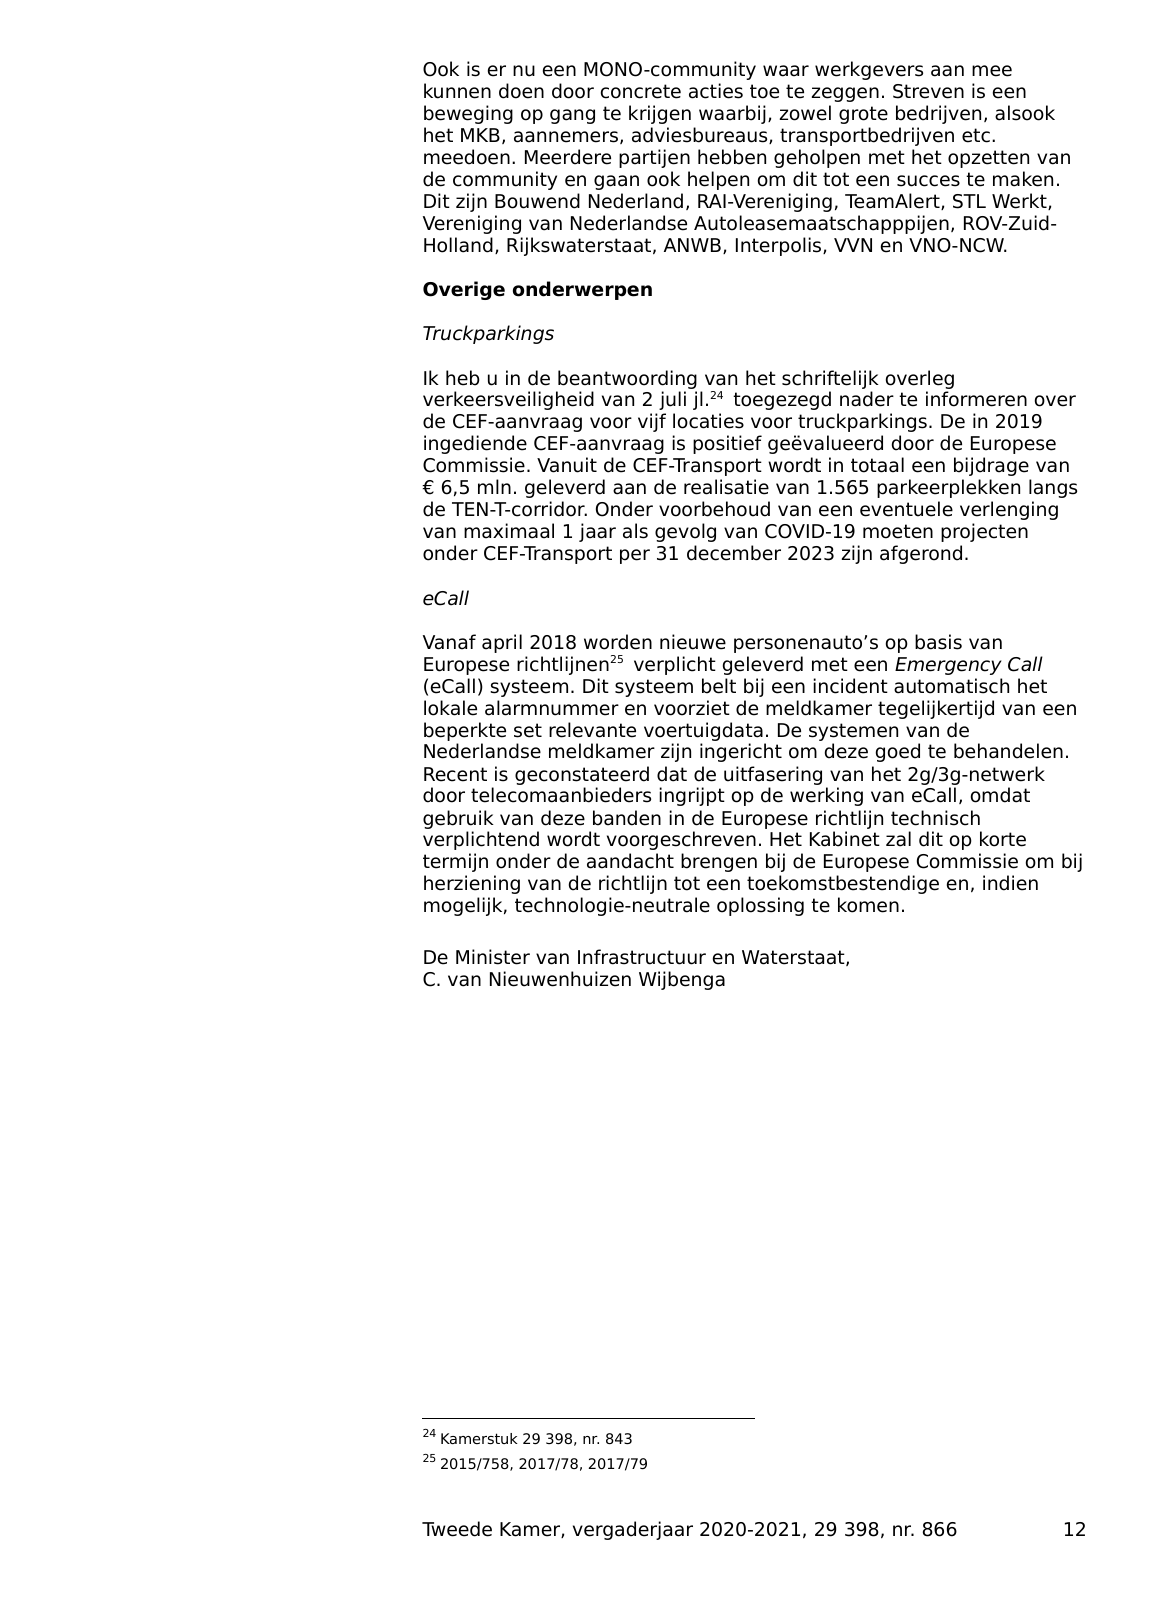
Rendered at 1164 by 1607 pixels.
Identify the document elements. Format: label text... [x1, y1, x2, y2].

subtitle Overige onderwerpen [422, 279, 1087, 301]
text Recent is geconstateerd dat de uitfasering van het 2g/3g-netwerk door telecomaanbieders ingrijpt op de werking van eCall, omdat gebruik van deze banden in de Europese richtlijn technisch verplichtend wordt voorgeschreven. Het Kabinet zal dit op korte termijn onder de aandacht brengen bij de Europese Commissie om bij herziening van de richtlijn tot een toekomstbestendige en, indien mogelijk, technologie-neutrale oplossing te komen. [422, 763, 1087, 917]
text Vanaf april 2018 worden nieuwe personenauto’s op basis van Europese richtlijnen verplicht geleverd met een Emergency Call (eCall) systeem. Dit systeem belt bij een incident automatisch het lokale alarmnummer en voorziet de meldkamer tegelijkertijd van een beperkte set relevante voertuigdata. De systemen van de Nederlandse meldkamer zijn ingericht om deze goed te behandelen. [422, 632, 1087, 763]
subtitle Truckparkings [422, 323, 1087, 345]
text Kamerstuk 29 398, nr. 843 [422, 1427, 1087, 1449]
text De Minister van Infrastructuur en Waterstaat, C. van Nieuwenhuizen Wijbenga [422, 947, 1087, 991]
subtitle eCall [422, 587, 1087, 609]
text 2015/758, 2017/78, 2017/79 [422, 1452, 1087, 1474]
text Ik heb u in de beantwoording van het schriftelijk overleg verkeersveiligheid van 2 juli jl. toegezegd nader te informeren over de CEF-aanvraag voor vijf locaties voor truckparkings. De in 2019 ingediende CEF-aanvraag is positief geëvalueerd door de Europese Commissie. Vanuit de CEF-Transport wordt in totaal een bijdrage van € 6,5 mln. geleverd aan de realisatie van 1.565 parkeerplekken langs de TEN-T-corridor. Onder voorbehoud van een eventuele verlenging van maximaal 1 jaar als gevolg van COVID-19 moeten projecten onder CEF-Transport per 31 december 2023 zijn afgerond. [422, 367, 1087, 565]
text Ook is er nu een MONO-community waar werkgevers aan mee kunnen doen door concrete acties toe te zeggen. Streven is een beweging op gang te krijgen waarbij, zowel grote bedrijven, alsook het MKB, aannemers, adviesbureaus, transportbedrijven etc. meedoen. Meerdere partijen hebben geholpen met het opzetten van de community en gaan ook helpen om dit tot een succes te maken. Dit zijn Bouwend Nederland, RAI-Vereniging, TeamAlert, STL Werkt, Vereniging van Nederlandse Autoleasemaatschapppijen, ROV-Zuid-Holland, Rijkswaterstaat, ANWB, Interpolis, VVN en VNO-NCW. [422, 59, 1087, 257]
